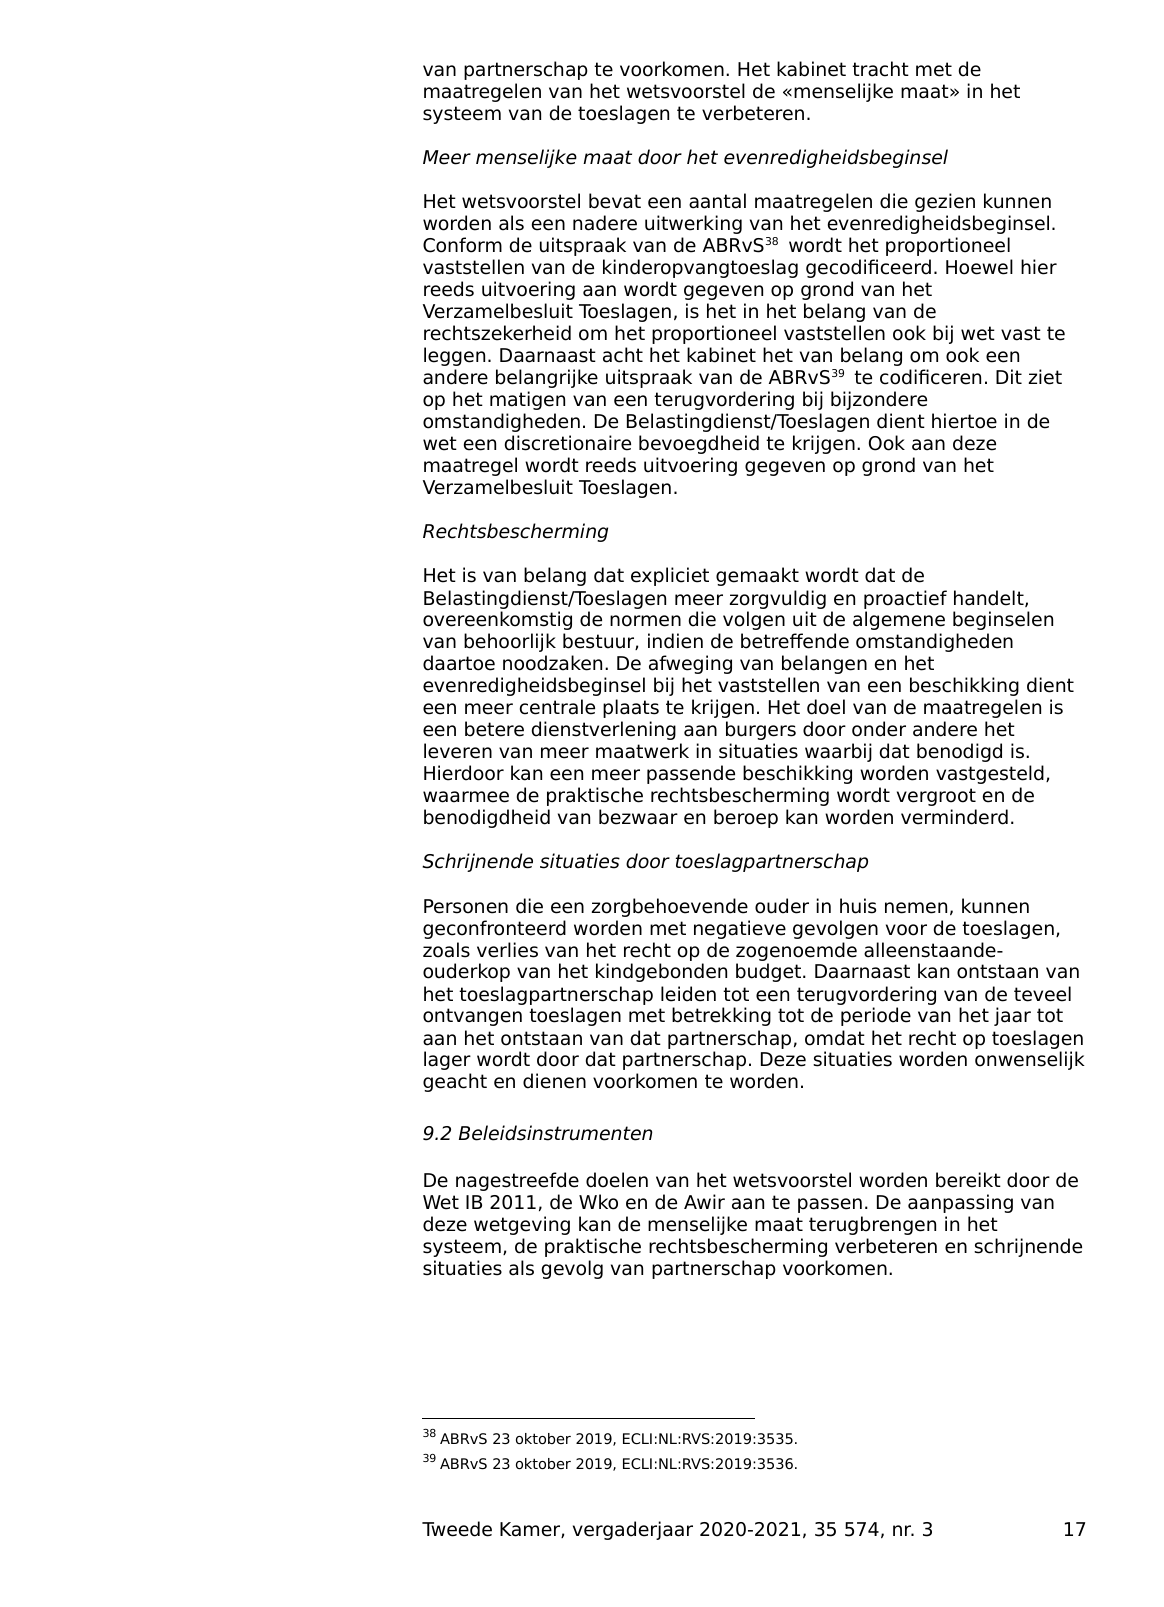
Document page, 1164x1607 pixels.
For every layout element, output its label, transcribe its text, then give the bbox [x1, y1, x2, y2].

subtitle Meer menselijke maat door het evenredigheidsbeginsel [422, 147, 1087, 169]
text Personen die een zorgbehoevende ouder in huis nemen, kunnen geconfronteerd worden met negatieve gevolgen voor de toeslagen, zoals verlies van het recht op de zogenoemde alleenstaande-ouderkop van het kindgebonden budget. Daarnaast kan ontstaan van het toeslagpartnerschap leiden tot een terugvordering van de teveel ontvangen toeslagen met betrekking tot de periode van het jaar tot aan het ontstaan van dat partnerschap, omdat het recht op toeslagen lager wordt door dat partnerschap. Deze situaties worden onwenselijk geacht en dienen voorkomen te worden. [422, 896, 1087, 1093]
subtitle 9.2 Beleidsinstrumenten [422, 1123, 1087, 1145]
subtitle Rechtsbescherming [422, 521, 1087, 543]
text van partnerschap te voorkomen. Het kabinet tracht met de maatregelen van het wetsvoorstel de «menselijke maat» in het systeem van de toeslagen te verbeteren. [422, 59, 1087, 125]
text Het is van belang dat expliciet gemaakt wordt dat de Belastingdienst/Toeslagen meer zorgvuldig en proactief handelt, overeenkomstig de normen die volgen uit de algemene beginselen van behoorlijk bestuur, indien de betreffende omstandigheden daartoe noodzaken. De afweging van belangen en het evenredigheidsbeginsel bij het vaststellen van een beschikking dient een meer centrale plaats te krijgen. Het doel van de maatregelen is een betere dienstverlening aan burgers door onder andere het leveren van meer maatwerk in situaties waarbij dat benodigd is. Hierdoor kan een meer passende beschikking worden vastgesteld, waarmee de praktische rechtsbescherming wordt vergroot en de benodigdheid van bezwaar en beroep kan worden verminderd. [422, 565, 1087, 829]
text ABRvS 23 oktober 2019, ECLI:NL:RVS:2019:3535. [422, 1427, 1087, 1449]
subtitle Schrijnende situaties door toeslagpartnerschap [422, 851, 1087, 873]
text De nagestreefde doelen van het wetsvoorstel worden bereikt door de Wet IB 2011, de Wko en de Awir aan te passen. De aanpassing van deze wetgeving kan de menselijke maat terugbrengen in het systeem, de praktische rechtsbescherming verbeteren en schrijnende situaties als gevolg van partnerschap voorkomen. [422, 1170, 1087, 1280]
text ABRvS 23 oktober 2019, ECLI:NL:RVS:2019:3536. [422, 1452, 1087, 1474]
text Het wetsvoorstel bevat een aantal maatregelen die gezien kunnen worden als een nadere uitwerking van het evenredigheidsbeginsel. Conform de uitspraak van de ABRvS wordt het proportioneel vaststellen van de kinderopvangtoeslag gecodificeerd. Hoewel hier reeds uitvoering aan wordt gegeven op grond van het Verzamelbesluit Toeslagen, is het in het belang van de rechtszekerheid om het proportioneel vaststellen ook bij wet vast te leggen. Daarnaast acht het kabinet het van belang om ook een andere belangrijke uitspraak van de ABRvS te codificeren. Dit ziet op het matigen van een terugvordering bij bijzondere omstandigheden. De Belastingdienst/Toeslagen dient hiertoe in de wet een discretionaire bevoegdheid te krijgen. Ook aan deze maatregel wordt reeds uitvoering gegeven op grond van het Verzamelbesluit Toeslagen. [422, 191, 1087, 499]
